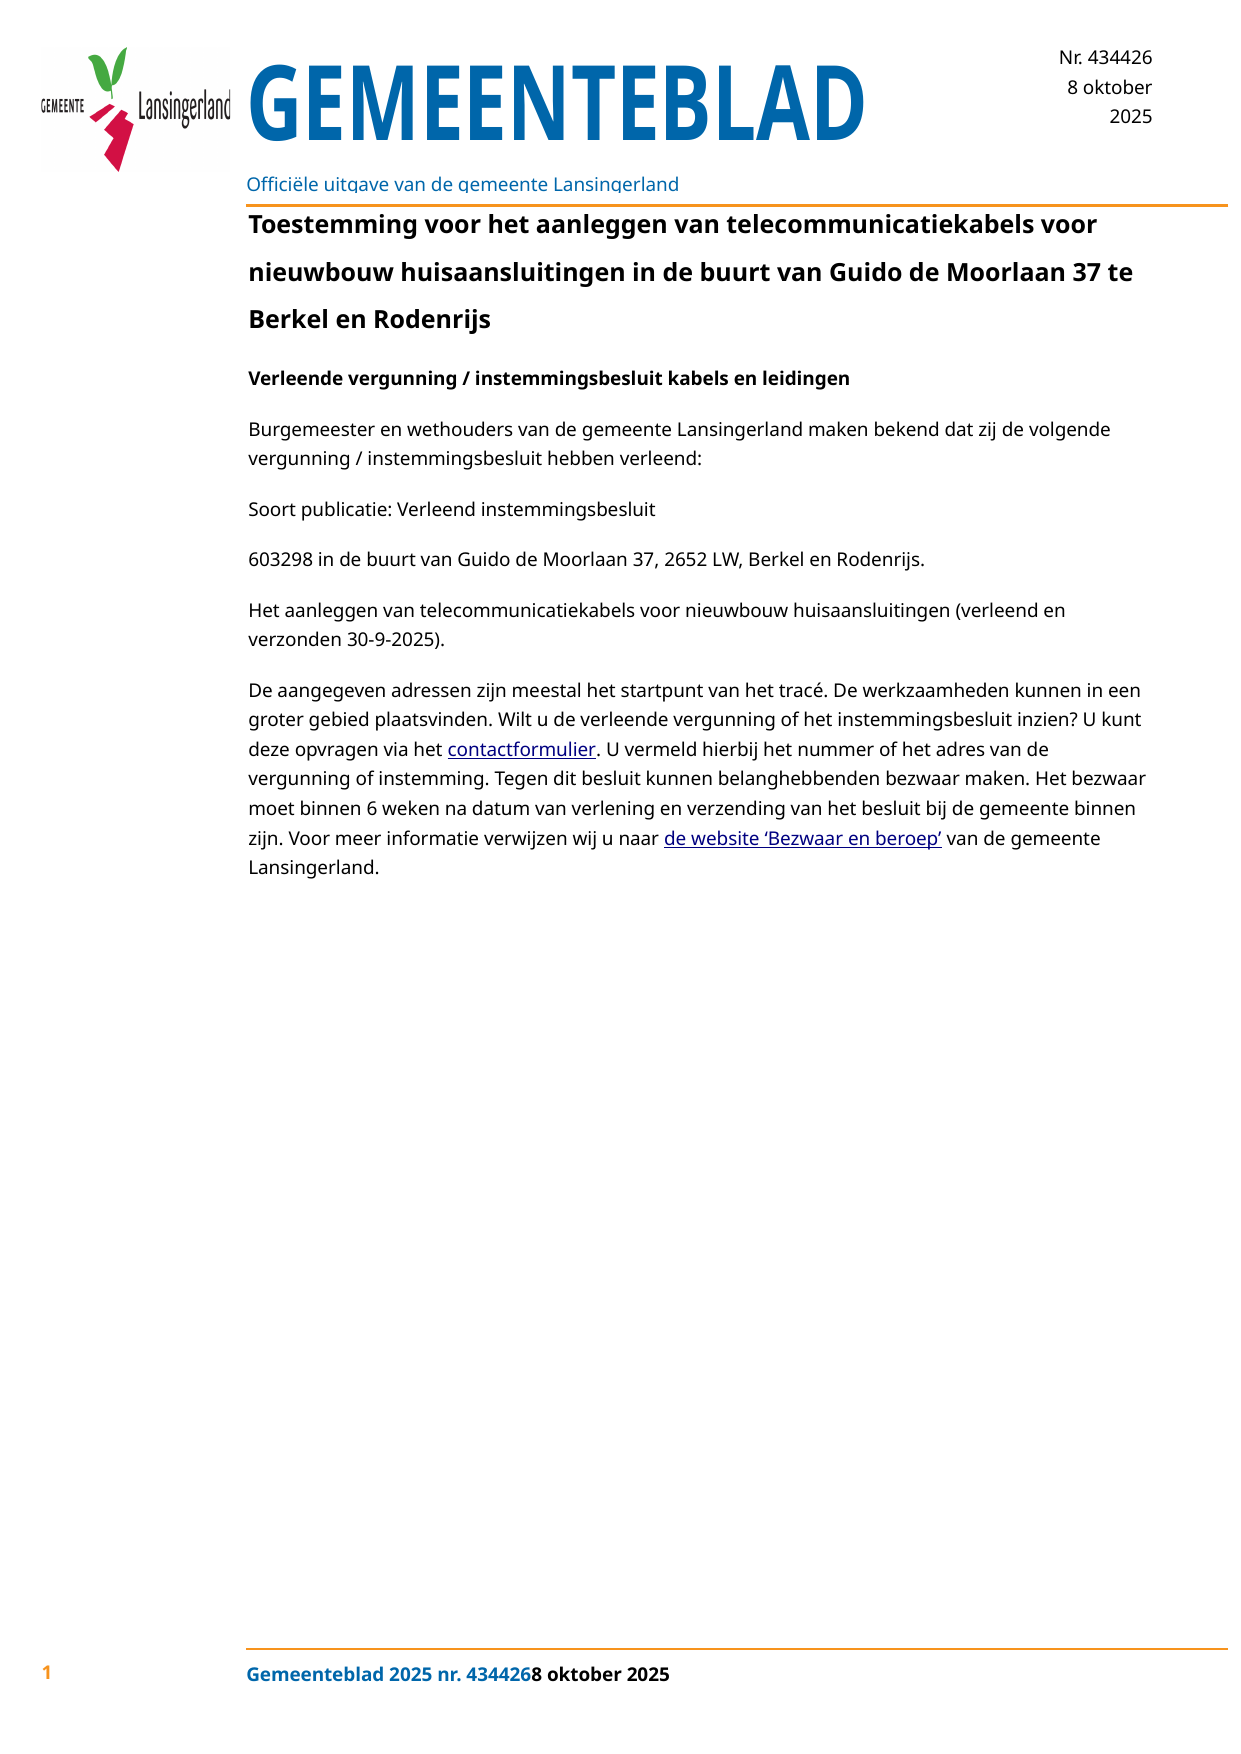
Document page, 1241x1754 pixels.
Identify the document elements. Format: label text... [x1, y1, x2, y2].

text De aangegeven adressen zijn meestal het startpunt van het tracé. De werkzaamheden kunnen in een groter gebied plaatsvinden. Wilt u de verleende vergunning of het instemmingsbesluit inzien? U kunt deze opvragen via het contactformulier. U vermeld hierbij het nummer of het adres van de vergunning of instemming. Tegen dit besluit kunnen belanghebbenden bezwaar maken. Het bezwaar moet binnen 6 weken na datum van verlening en verzending van het besluit bij de gemeente binnen zijn. Voor meer informatie verwijzen wij u naar de website ‘Bezwaar en beroep’ van de gemeente Lansingerland. [248, 677, 1152, 880]
text Toestemming voor het aanleggen van telecommunicatiekabels voor nieuwbouw huisaansluitingen in de buurt van Guido de Moorlaan 37 te Berkel en Rodenrijs [248, 207, 1152, 336]
text Burgemeester en wethouders van de gemeente Lansingerland maken bekend dat zij de volgende vergunning / instemmingsbesluit hebben verleend: [248, 416, 1152, 471]
text Verleende vergunning / instemmingsbesluit kabels en leidingen [248, 366, 1152, 391]
text 603298 in de buurt van Guido de Moorlaan 37, 2652 LW, Berkel en Rodenrijs. [248, 546, 1152, 572]
text Soort publicatie: Verleend instemmingsbesluit [248, 496, 1152, 522]
picture [41, 47, 231, 172]
text Het aanleggen van telecommunicatiekabels voor nieuwbouw huisaansluitingen (verleend en verzonden 30-9-2025). [248, 597, 1152, 652]
